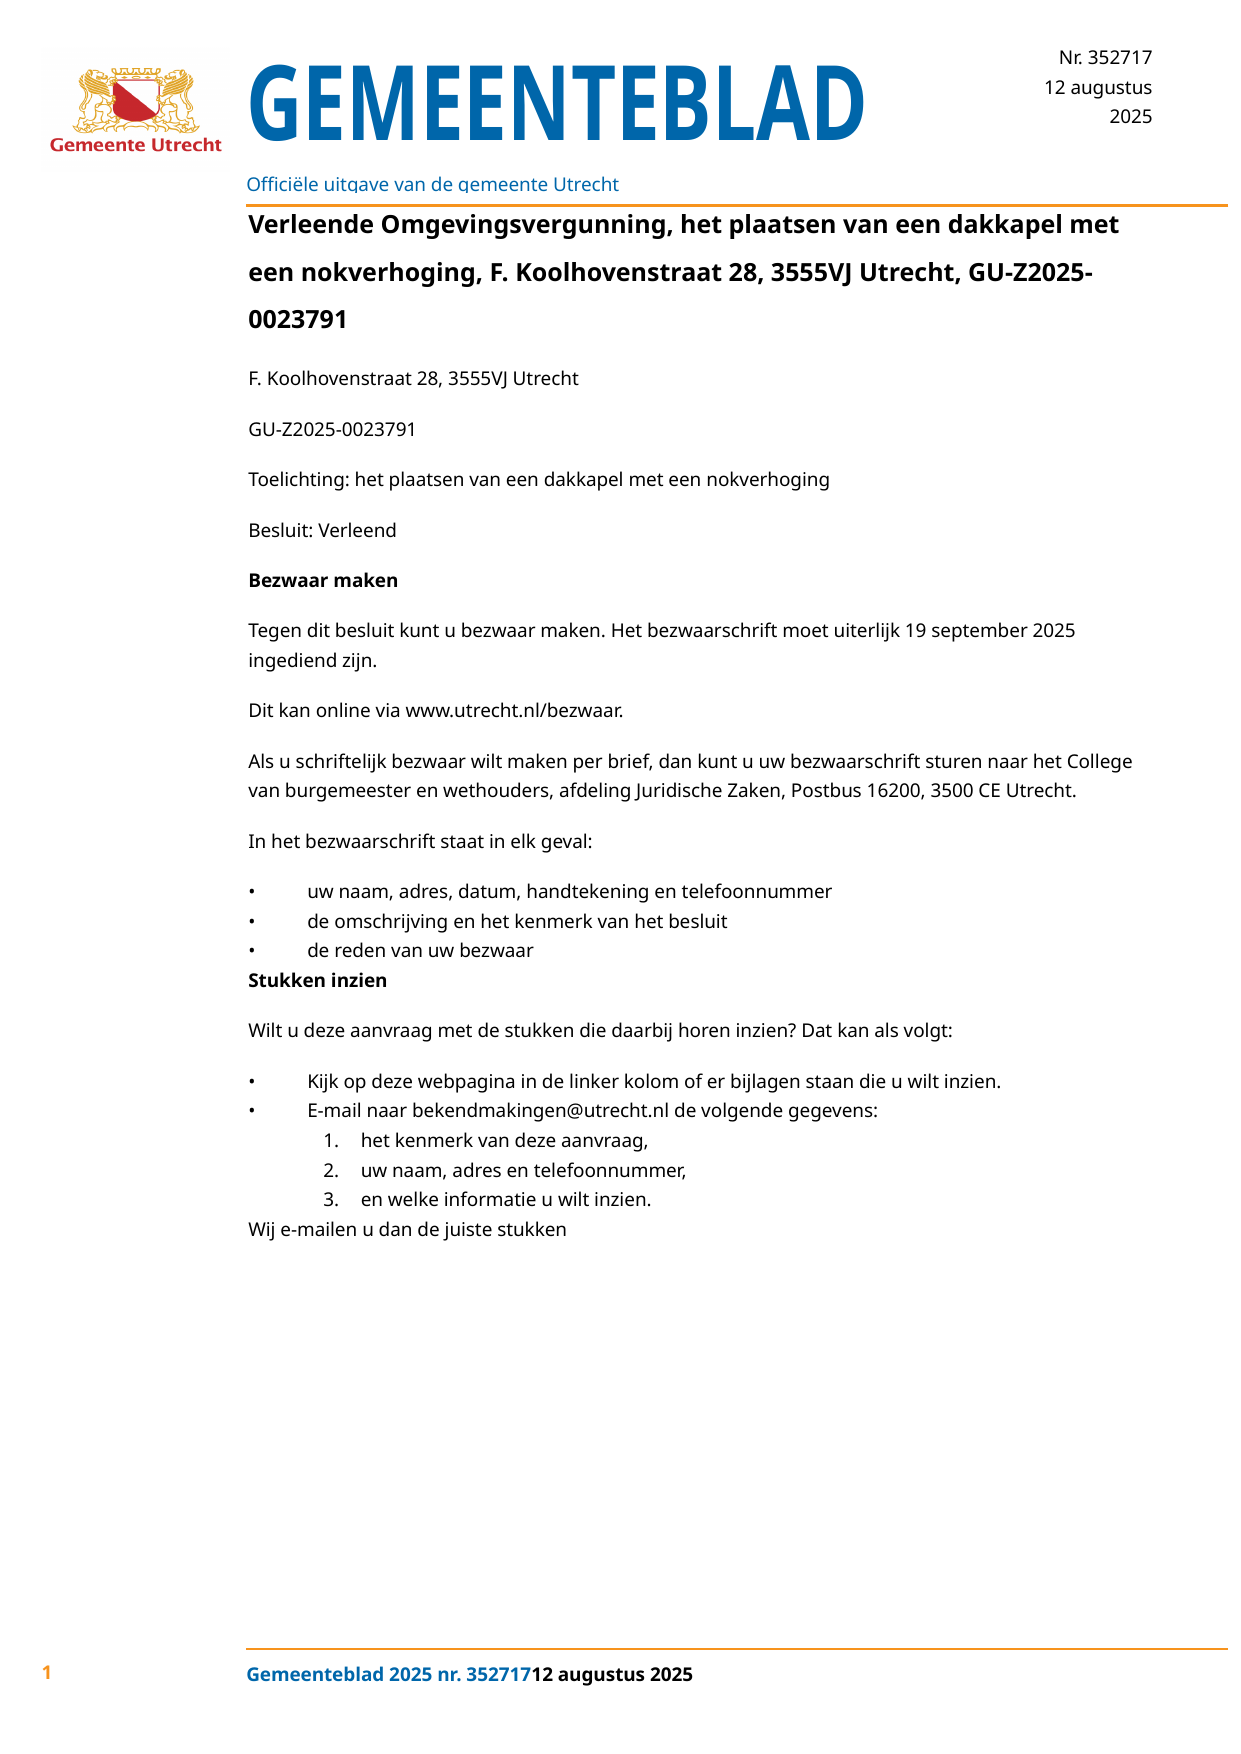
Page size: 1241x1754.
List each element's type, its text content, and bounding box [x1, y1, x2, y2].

list E-mail naar bekendmakingen@utrecht.nl de volgende gegevens: [248, 1098, 1152, 1123]
text Als u schriftelijk bezwaar wilt maken per brief, dan kunt u uw bezwaarschrift sturen naar het College van burgemeester en wethouders, afdeling Juridische Zaken, Postbus 16200, 3500 CE Utrecht. [248, 748, 1152, 803]
list de reden van uw bezwaar [248, 938, 1152, 963]
list de omschrijving en het kenmerk van het besluit [248, 908, 1152, 934]
text Verleende Omgevingsvergunning, het plaatsen van een dakkapel met een nokverhoging, F. Koolhovenstraat 28, 3555VJ Utrecht, GU-Z2025-0023791 [248, 207, 1152, 336]
text Wilt u deze aanvraag met de stukken die daarbij horen inzien? Dat kan als volgt: [248, 1018, 1152, 1043]
list en welke informatie u wilt inzien. [323, 1186, 1152, 1212]
text F. Koolhovenstraat 28, 3555VJ Utrecht [248, 366, 1152, 391]
text In het bezwaarschrift staat in elk geval: [248, 828, 1152, 854]
list Kijk op deze webpagina in de linker kolom of er bijlagen staan die u wilt inzien. [248, 1068, 1152, 1094]
list uw naam, adres en telefoonnummer, [323, 1157, 1152, 1182]
text GU-Z2025-0023791 [248, 416, 1152, 442]
text Dit kan online via www.utrecht.nl/bezwaar. [248, 698, 1152, 723]
list het kenmerk van deze aanvraag, [323, 1127, 1152, 1153]
text Bezwaar maken [248, 567, 1152, 593]
text Tegen dit besluit kunt u bezwaar maken. Het bezwaarschrift moet uiterlijk 19 september 2025 ingediend zijn. [248, 618, 1152, 673]
text Wij e-mailen u dan de juiste stukken [248, 1216, 1152, 1242]
text Stukken inzien [248, 967, 1152, 993]
text Besluit: Verleend [248, 517, 1152, 542]
picture [41, 47, 231, 172]
list uw naam, adres, datum, handtekening en telefoonnummer [248, 878, 1152, 904]
text Toelichting: het plaatsen van een dakkapel met een nokverhoging [248, 466, 1152, 492]
